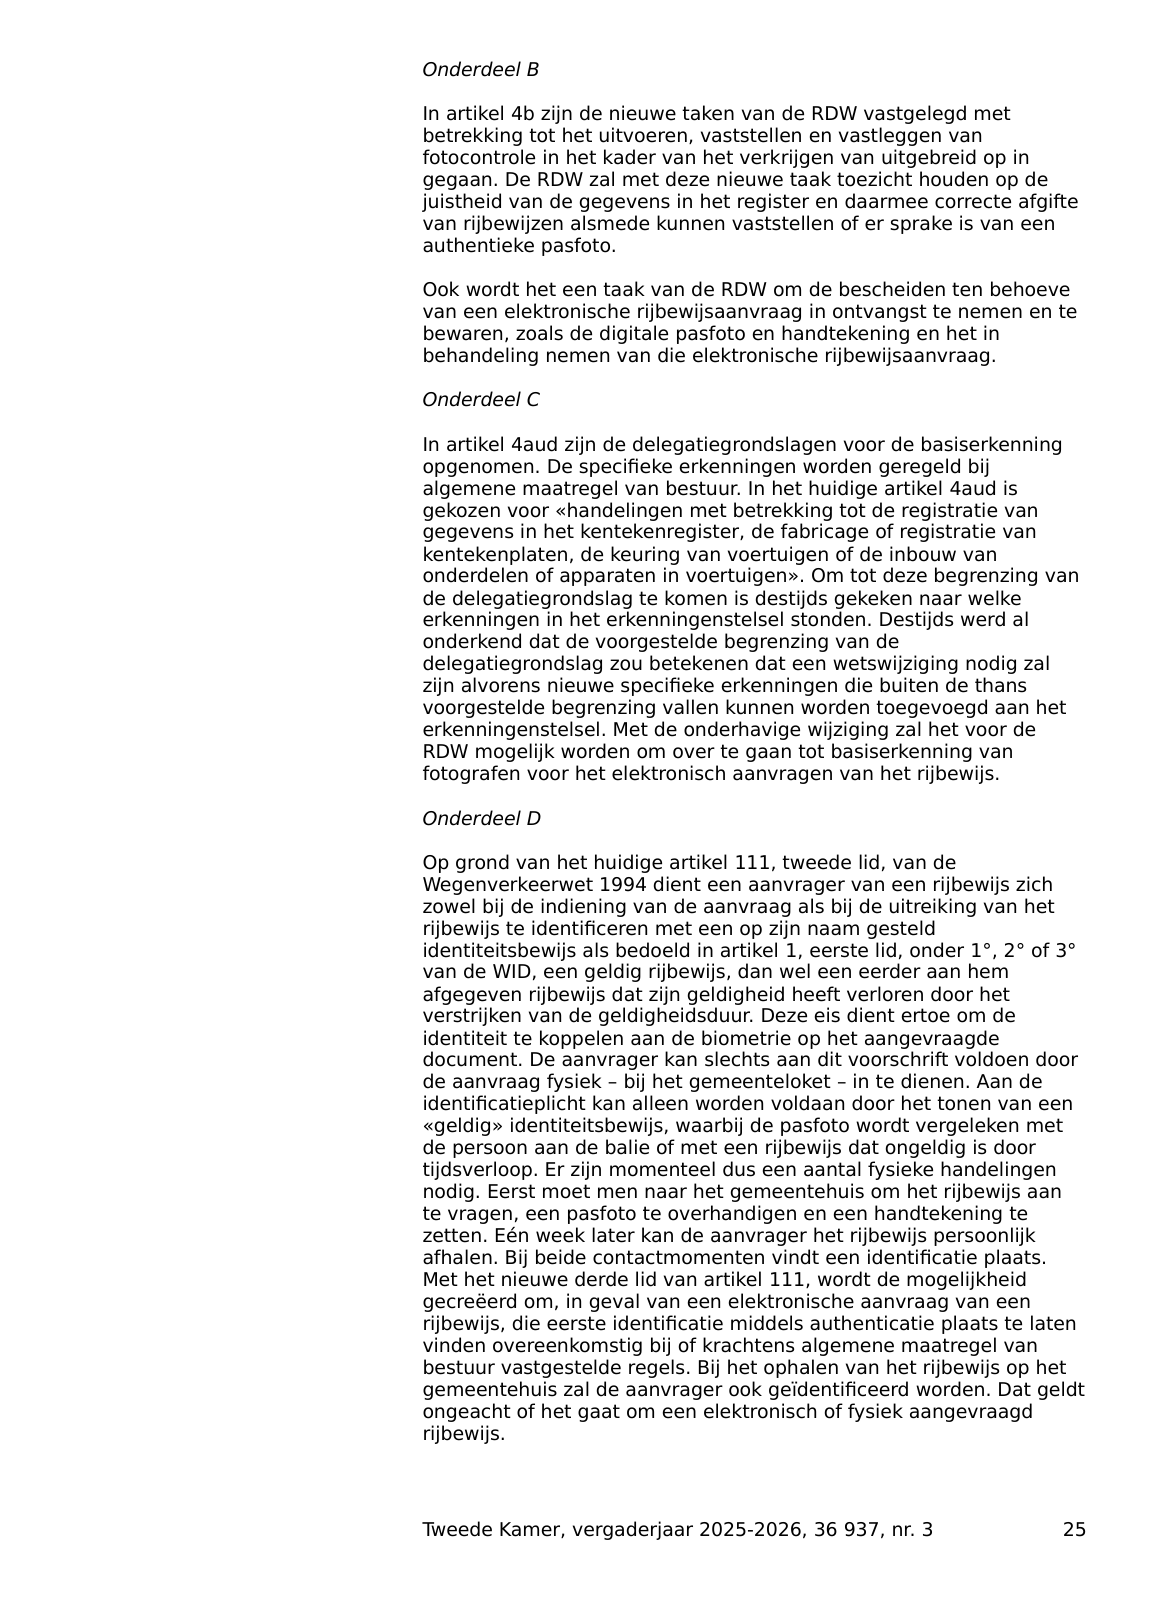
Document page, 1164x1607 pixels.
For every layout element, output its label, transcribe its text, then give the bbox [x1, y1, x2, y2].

text In artikel 4aud zijn de delegatiegrondslagen voor de basiserkenning opgenomen. De specifieke erkenningen worden geregeld bij algemene maatregel van bestuur. In het huidige artikel 4aud is gekozen voor «handelingen met betrekking tot de registratie van gegevens in het kentekenregister, de fabricage of registratie van kentekenplaten, de keuring van voertuigen of de inbouw van onderdelen of apparaten in voertuigen». Om tot deze begrenzing van de delegatiegrondslag te komen is destijds gekeken naar welke erkenningen in het erkenningenstelsel stonden. Destijds werd al onderkend dat de voorgestelde begrenzing van de delegatiegrondslag zou betekenen dat een wetswijziging nodig zal zijn alvorens nieuwe specifieke erkenningen die buiten de thans voorgestelde begrenzing vallen kunnen worden toegevoegd aan het erkenningenstelsel. Met de onderhavige wijziging zal het voor de RDW mogelijk worden om over te gaan tot basiserkenning van fotografen voor het elektronisch aanvragen van het rijbewijs. [422, 433, 1087, 785]
subtitle Onderdeel C [422, 389, 1087, 411]
subtitle Onderdeel B [422, 59, 1087, 81]
text In artikel 4b zijn de nieuwe taken van de RDW vastgelegd met betrekking tot het uitvoeren, vaststellen en vastleggen van fotocontrole in het kader van het verkrijgen van uitgebreid op in gegaan. De RDW zal met deze nieuwe taak toezicht houden op de juistheid van de gegevens in het register en daarmee correcte afgifte van rijbewijzen alsmede kunnen vaststellen of er sprake is van een authentieke pasfoto. [422, 103, 1087, 257]
text Op grond van het huidige artikel 111, tweede lid, van de Wegenverkeerwet 1994 dient een aanvrager van een rijbewijs zich zowel bij de indiening van de aanvraag als bij de uitreiking van het rijbewijs te identificeren met een op zijn naam gesteld identiteitsbewijs als bedoeld in artikel 1, eerste lid, onder 1°, 2° of 3° van de WID, een geldig rijbewijs, dan wel een eerder aan hem afgegeven rijbewijs dat zijn geldigheid heeft verloren door het verstrijken van de geldigheidsduur. Deze eis dient ertoe om de identiteit te koppelen aan de biometrie op het aangevraagde document. De aanvrager kan slechts aan dit voorschrift voldoen door de aanvraag fysiek – bij het gemeenteloket – in te dienen. Aan de identificatieplicht kan alleen worden voldaan door het tonen van een «geldig» identiteitsbewijs, waarbij de pasfoto wordt vergeleken met de persoon aan de balie of met een rijbewijs dat ongeldig is door tijdsverloop. Er zijn momenteel dus een aantal fysieke handelingen nodig. Eerst moet men naar het gemeentehuis om het rijbewijs aan te vragen, een pasfoto te overhandigen en een handtekening te zetten. Eén week later kan de aanvrager het rijbewijs persoonlijk afhalen. Bij beide contactmomenten vindt een identificatie plaats. [422, 852, 1087, 1269]
text Met het nieuwe derde lid van artikel 111, wordt de mogelijkheid gecreëerd om, in geval van een elektronische aanvraag van een rijbewijs, die eerste identificatie middels authenticatie plaats te laten vinden overeenkomstig bij of krachtens algemene maatregel van bestuur vastgestelde regels. Bij het ophalen van het rijbewijs op het gemeentehuis zal de aanvrager ook geïdentificeerd worden. Dat geldt ongeacht of het gaat om een elektronisch of fysiek aangevraagd rijbewijs. [422, 1269, 1087, 1445]
subtitle Onderdeel D [422, 807, 1087, 829]
text Ook wordt het een taak van de RDW om de bescheiden ten behoeve van een elektronische rijbewijsaanvraag in ontvangst te nemen en te bewaren, zoals de digitale pasfoto en handtekening en het in behandeling nemen van die elektronische rijbewijsaanvraag. [422, 279, 1087, 367]
